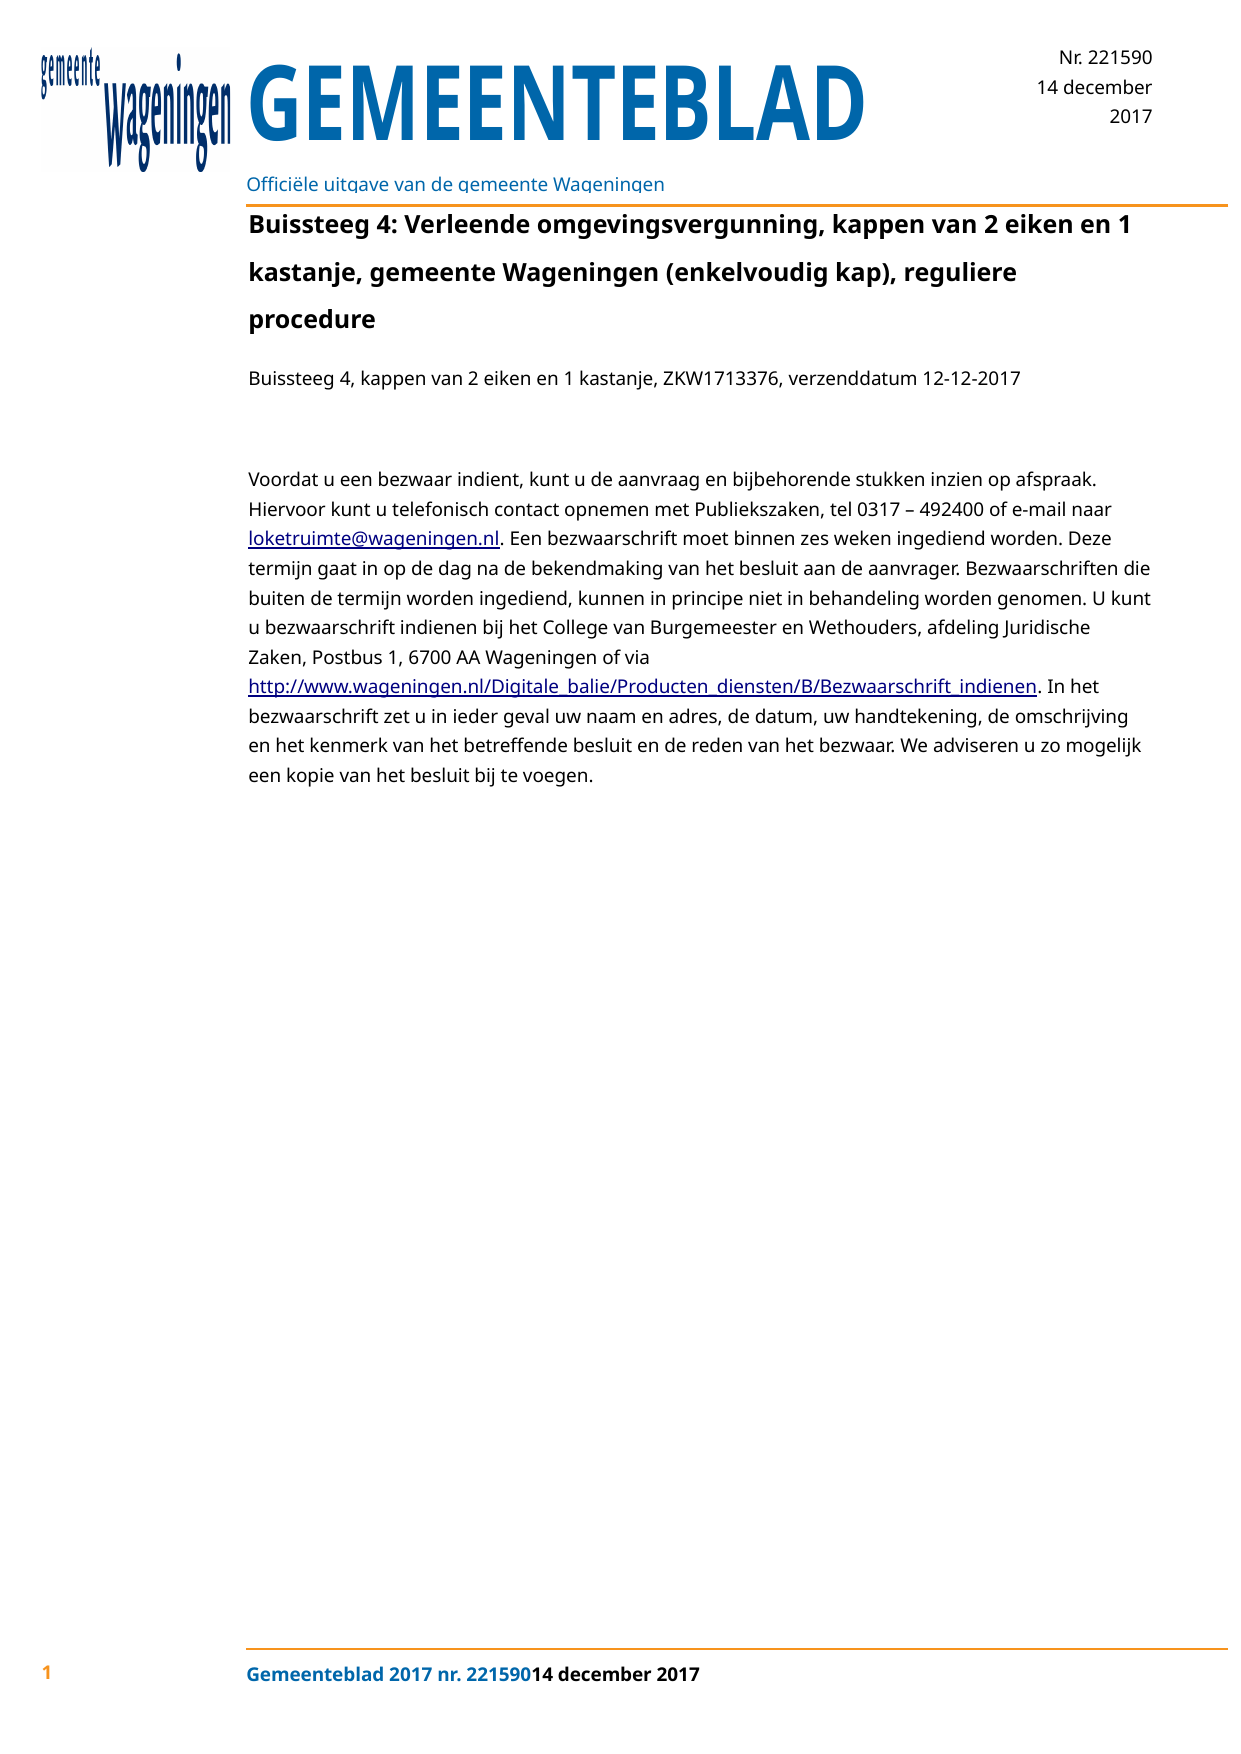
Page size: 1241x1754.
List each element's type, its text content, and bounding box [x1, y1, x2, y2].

text Buissteeg 4, kappen van 2 eiken en 1 kastanje, ZKW1713376, verzenddatum 12-12-2017 [248, 366, 1152, 391]
picture [41, 47, 231, 172]
text Voordat u een bezwaar indient, kunt u de aanvraag en bijbehorende stukken inzien op afspraak. Hiervoor kunt u telefonisch contact opnemen met Publiekszaken, tel 0317 – 492400 of e-mail naar loketruimte@wageningen.nl. Een bezwaarschrift moet binnen zes weken ingediend worden. Deze termijn gaat in op de dag na de bekendmaking van het besluit aan de aanvrager. Bezwaarschriften die buiten de termijn worden ingediend, kunnen in principe niet in behandeling worden genomen. U kunt u bezwaarschrift indienen bij het College van Burgemeester en Wethouders, afdeling Juridische Zaken, Postbus 1, 6700 AA Wageningen of via http://www.wageningen.nl/Digitale_balie/Producten_diensten/B/Bezwaarschrift_indienen. In het bezwaarschrift zet u in ieder geval uw naam en adres, de datum, uw handtekening, de omschrijving en het kenmerk van het betreffende besluit en de reden van het bezwaar. We adviseren u zo mogelijk een kopie van het besluit bij te voegen. [248, 466, 1152, 788]
text Buissteeg 4: Verleende omgevingsvergunning, kappen van 2 eiken en 1 kastanje, gemeente Wageningen (enkelvoudig kap), reguliere procedure [248, 207, 1152, 336]
